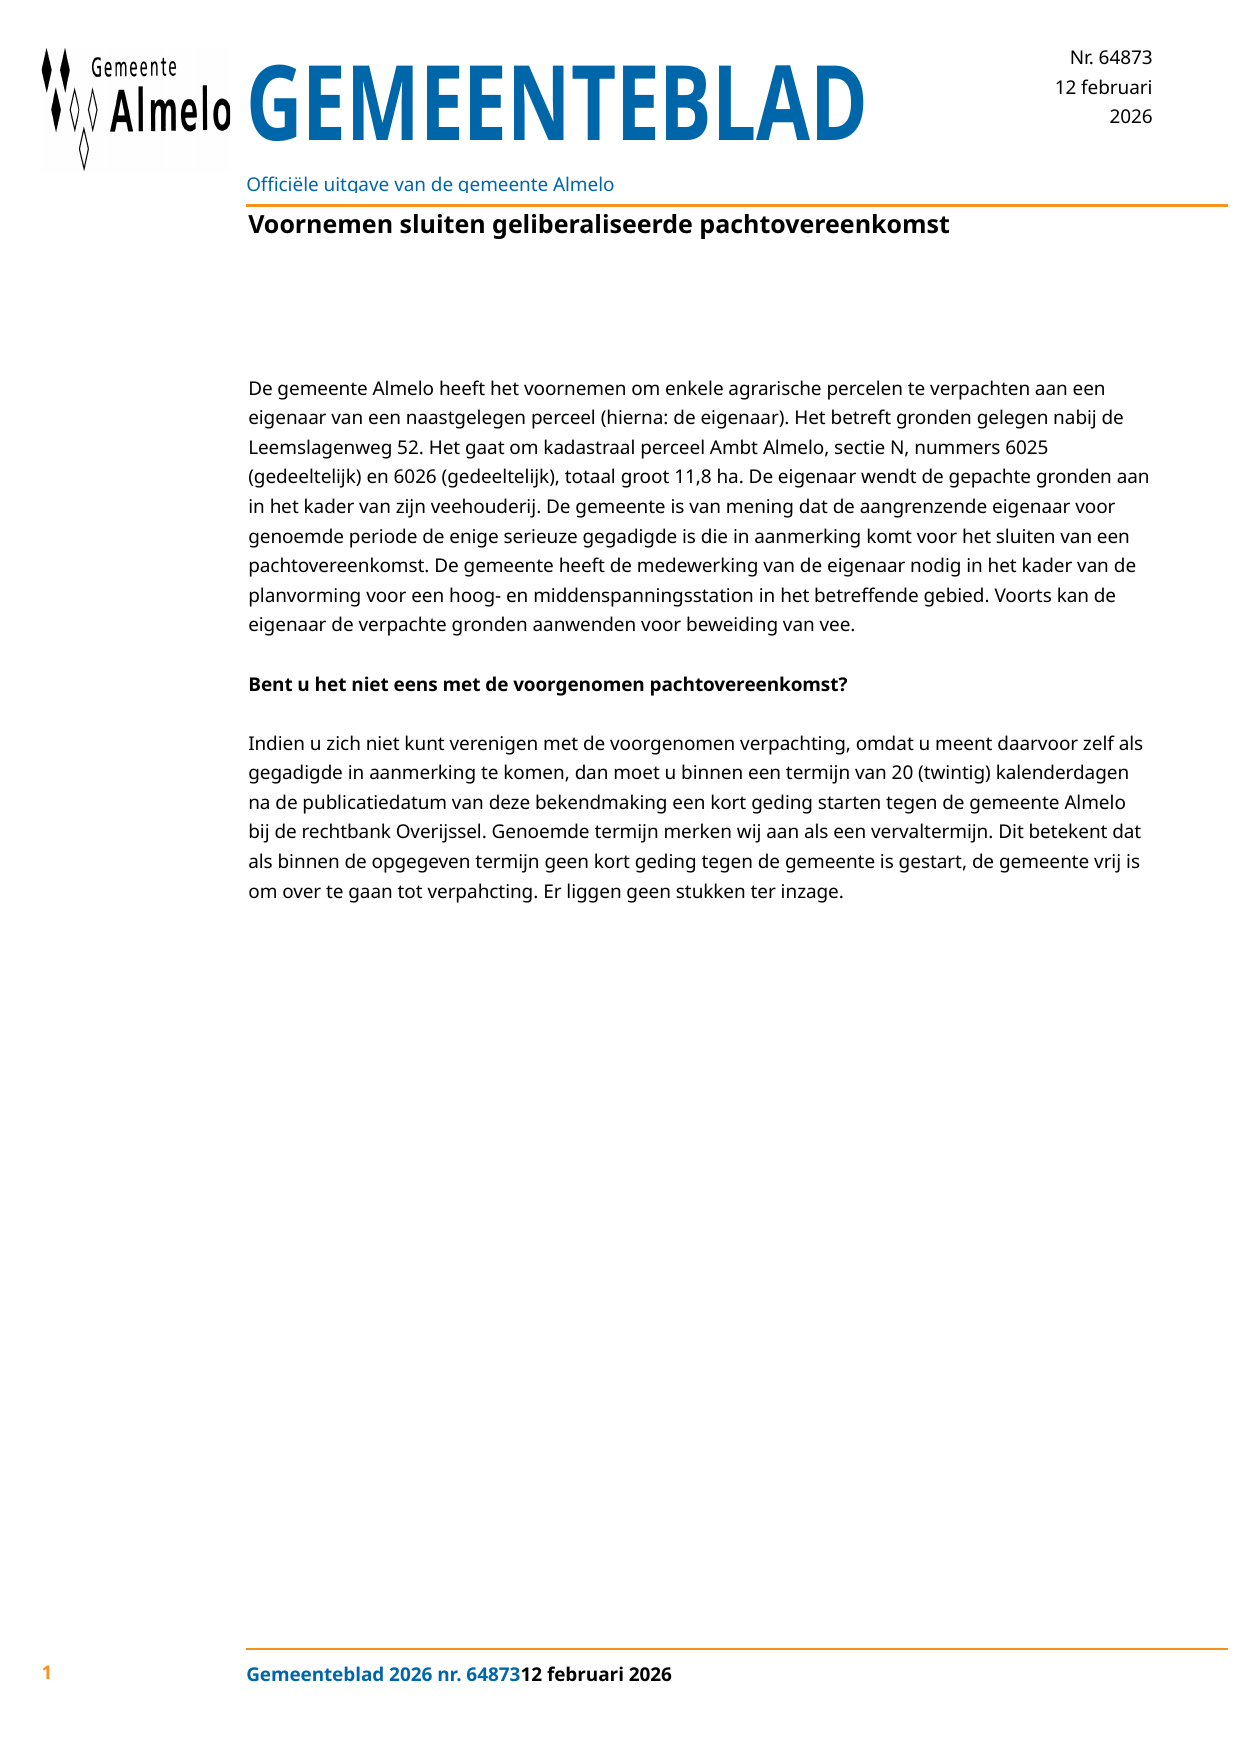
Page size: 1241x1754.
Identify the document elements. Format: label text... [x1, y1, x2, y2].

text De gemeente Almelo heeft het voornemen om enkele agrarische percelen te verpachten aan een eigenaar van een naastgelegen perceel (hierna: de eigenaar). Het betreft gronden gelegen nabij de Leemslagenweg 52. Het gaat om kadastraal perceel Ambt Almelo, sectie N, nummers 6025 (gedeeltelijk) en 6026 (gedeeltelijk), totaal groot 11,8 ha. De eigenaar wendt de gepachte gronden aan in het kader van zijn veehouderij. De gemeente is van mening dat de aangrenzende eigenaar voor genoemde periode de enige serieuze gegadigde is die in aanmerking komt voor het sluiten van een pachtovereenkomst. De gemeente heeft de medewerking van de eigenaar nodig in het kader van de planvorming voor een hoog- en middenspanningsstation in het betreffende gebied. Voorts kan de eigenaar de verpachte gronden aanwenden voor beweiding van vee. [248, 375, 1152, 637]
picture [41, 47, 231, 172]
text Bent u het niet eens met de voorgenomen pachtovereenkomst? [248, 671, 1152, 696]
text Voornemen sluiten geliberaliseerde pachtovereenkomst [248, 207, 1152, 241]
text Indien u zich niet kunt verenigen met de voorgenomen verpachting, omdat u meent daarvoor zelf als gegadigde in aanmerking te komen, dan moet u binnen een termijn van 20 (twintig) kalenderdagen na de publicatiedatum van deze bekendmaking een kort geding starten tegen de gemeente Almelo bij de rechtbank Overijssel. Genoemde termijn merken wij aan als een vervaltermijn. Dit betekent dat als binnen de opgegeven termijn geen kort geding tegen de gemeente is gestart, de gemeente vrij is om over te gaan tot verpahcting. Er liggen geen stukken ter inzage. [248, 730, 1152, 903]
